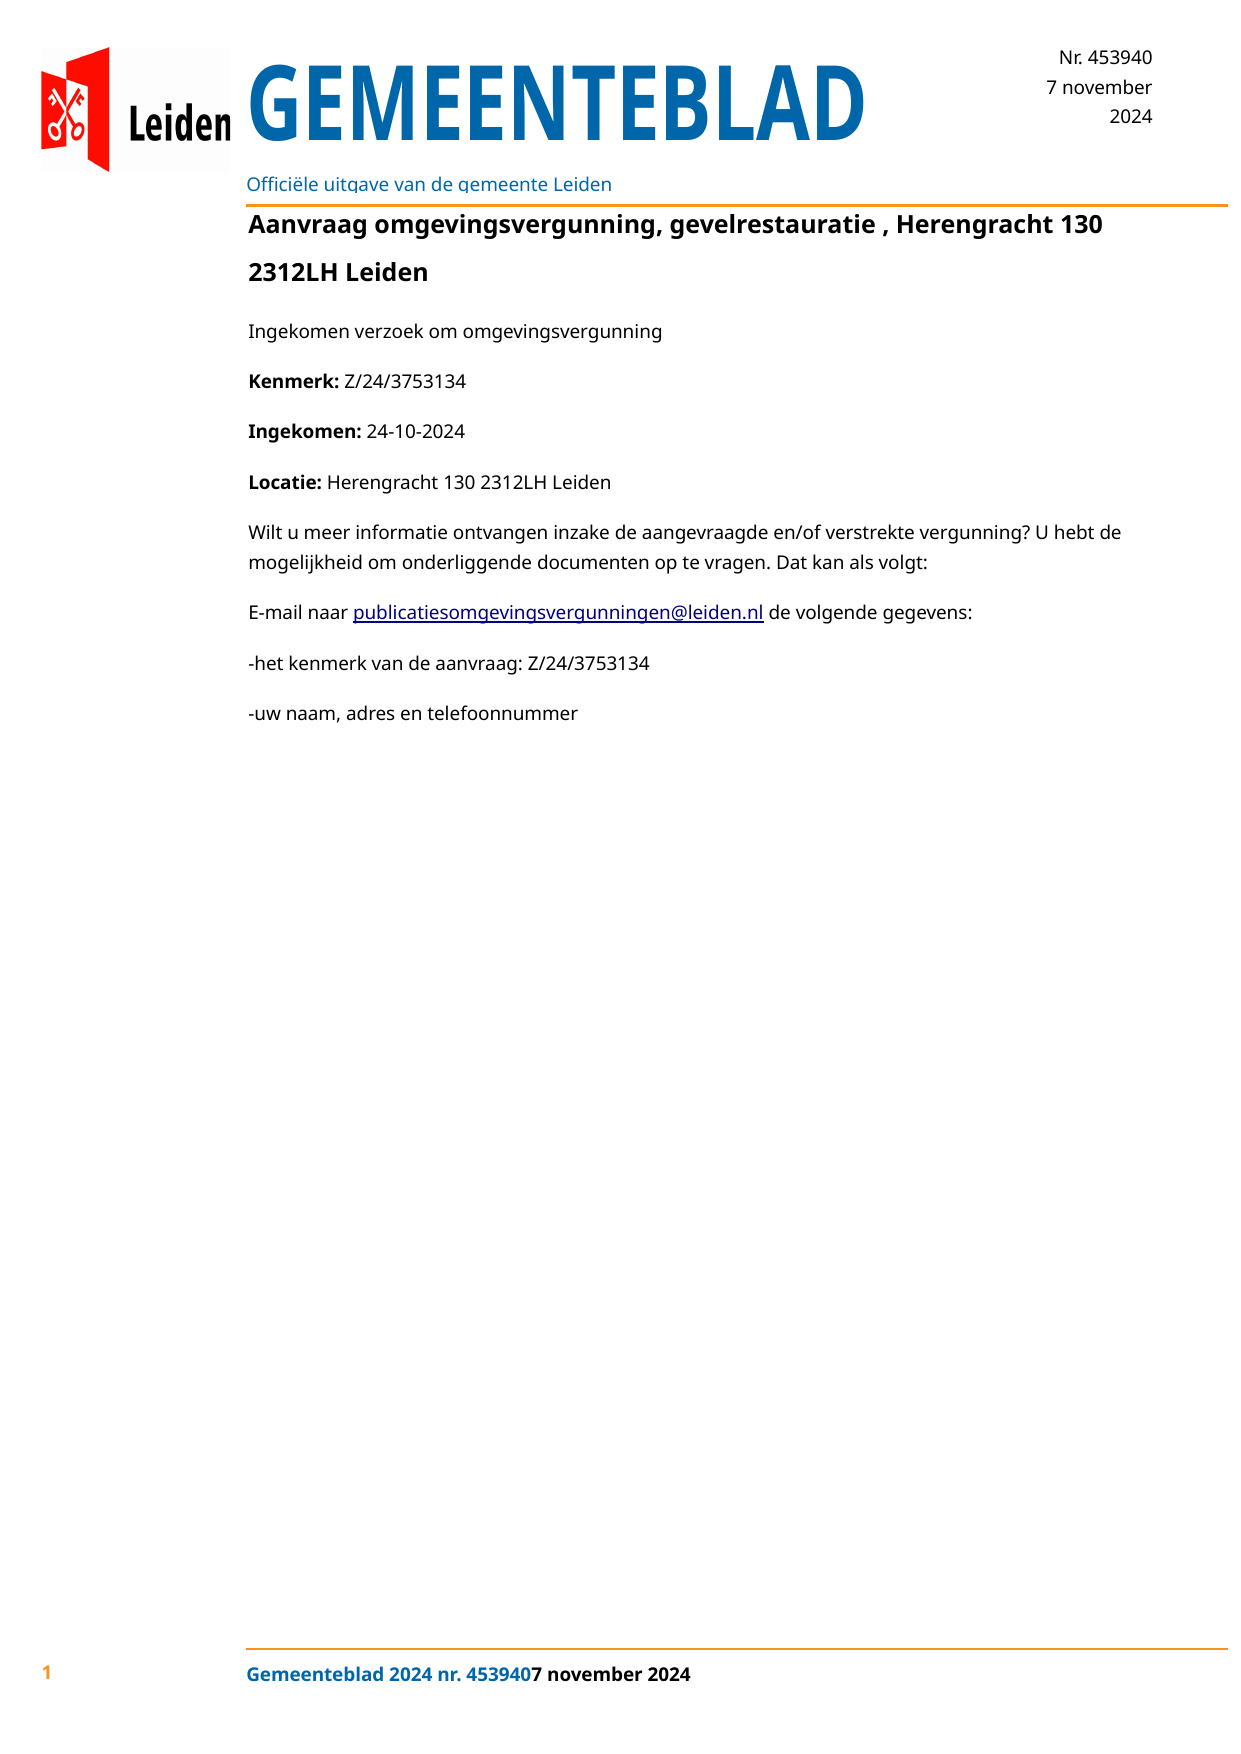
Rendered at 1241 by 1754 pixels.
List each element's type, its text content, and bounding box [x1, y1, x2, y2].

text Ingekomen verzoek om omgevingsvergunning [248, 318, 1152, 344]
text -uw naam, adres en telefoonnummer [248, 700, 1152, 726]
text Aanvraag omgevingsvergunning, gevelrestauratie , Herengracht 130 2312LH Leiden [248, 207, 1152, 288]
text Ingekomen: 24-10-2024 [248, 419, 1152, 444]
picture [41, 47, 231, 172]
text Locatie: Herengracht 130 2312LH Leiden [248, 469, 1152, 495]
text Kenmerk: Z/24/3753134 [248, 368, 1152, 394]
text -het kenmerk van de aanvraag: Z/24/3753134 [248, 650, 1152, 676]
text E-mail naar publicatiesomgevingsvergunningen@leiden.nl de volgende gegevens: [248, 599, 1152, 625]
text Wilt u meer informatie ontvangen inzake de aangevraagde en/of verstrekte vergunning? U hebt de mogelijkheid om onderliggende documenten op te vragen. Dat kan als volgt: [248, 519, 1152, 575]
